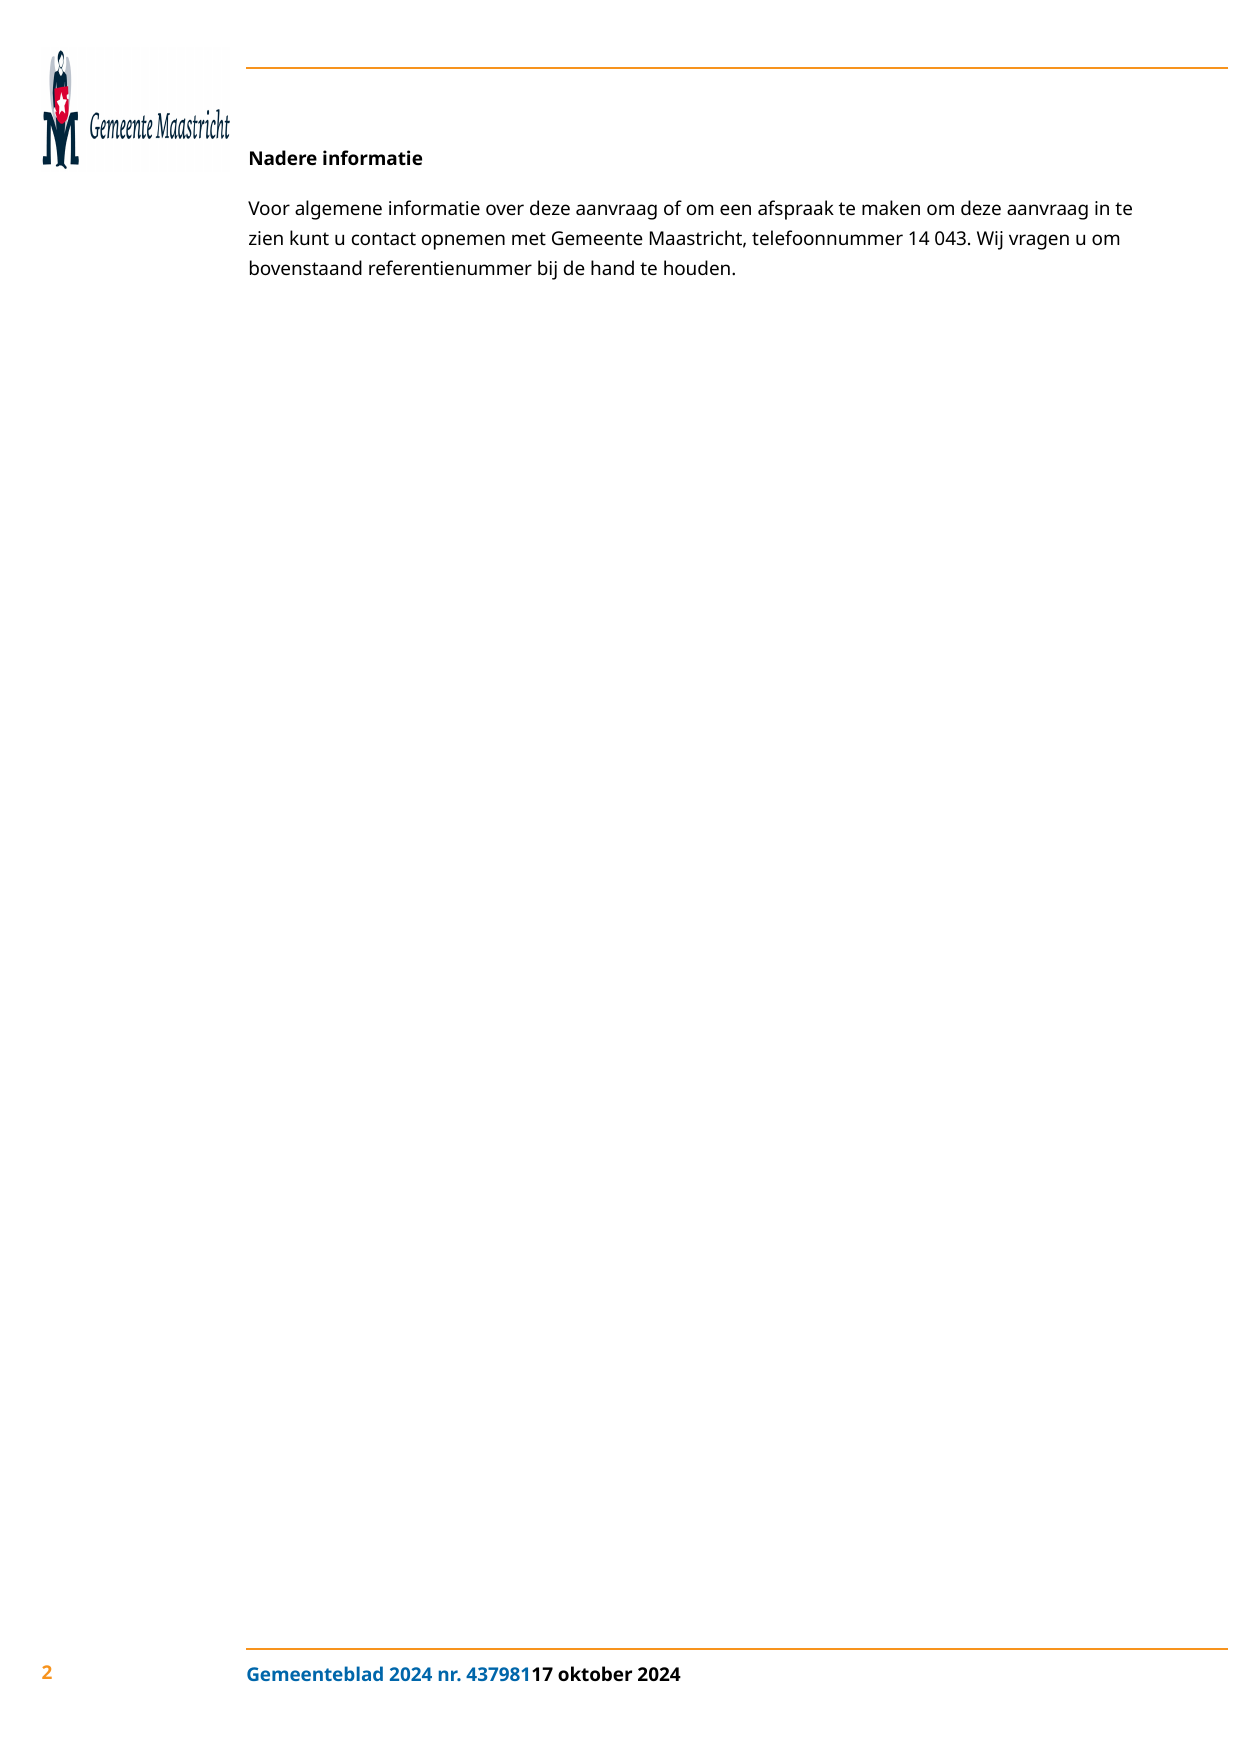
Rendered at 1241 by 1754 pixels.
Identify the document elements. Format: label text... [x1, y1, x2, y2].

text Nadere informatie [248, 145, 1152, 171]
text Voor algemene informatie over deze aanvraag of om een afspraak te maken om deze aanvraag in te zien kunt u contact opnemen met Gemeente Maastricht, telefoonnummer 14 043. Wij vragen u om bovenstaand referentienummer bij de hand te houden. [248, 196, 1152, 281]
picture [41, 47, 231, 172]
